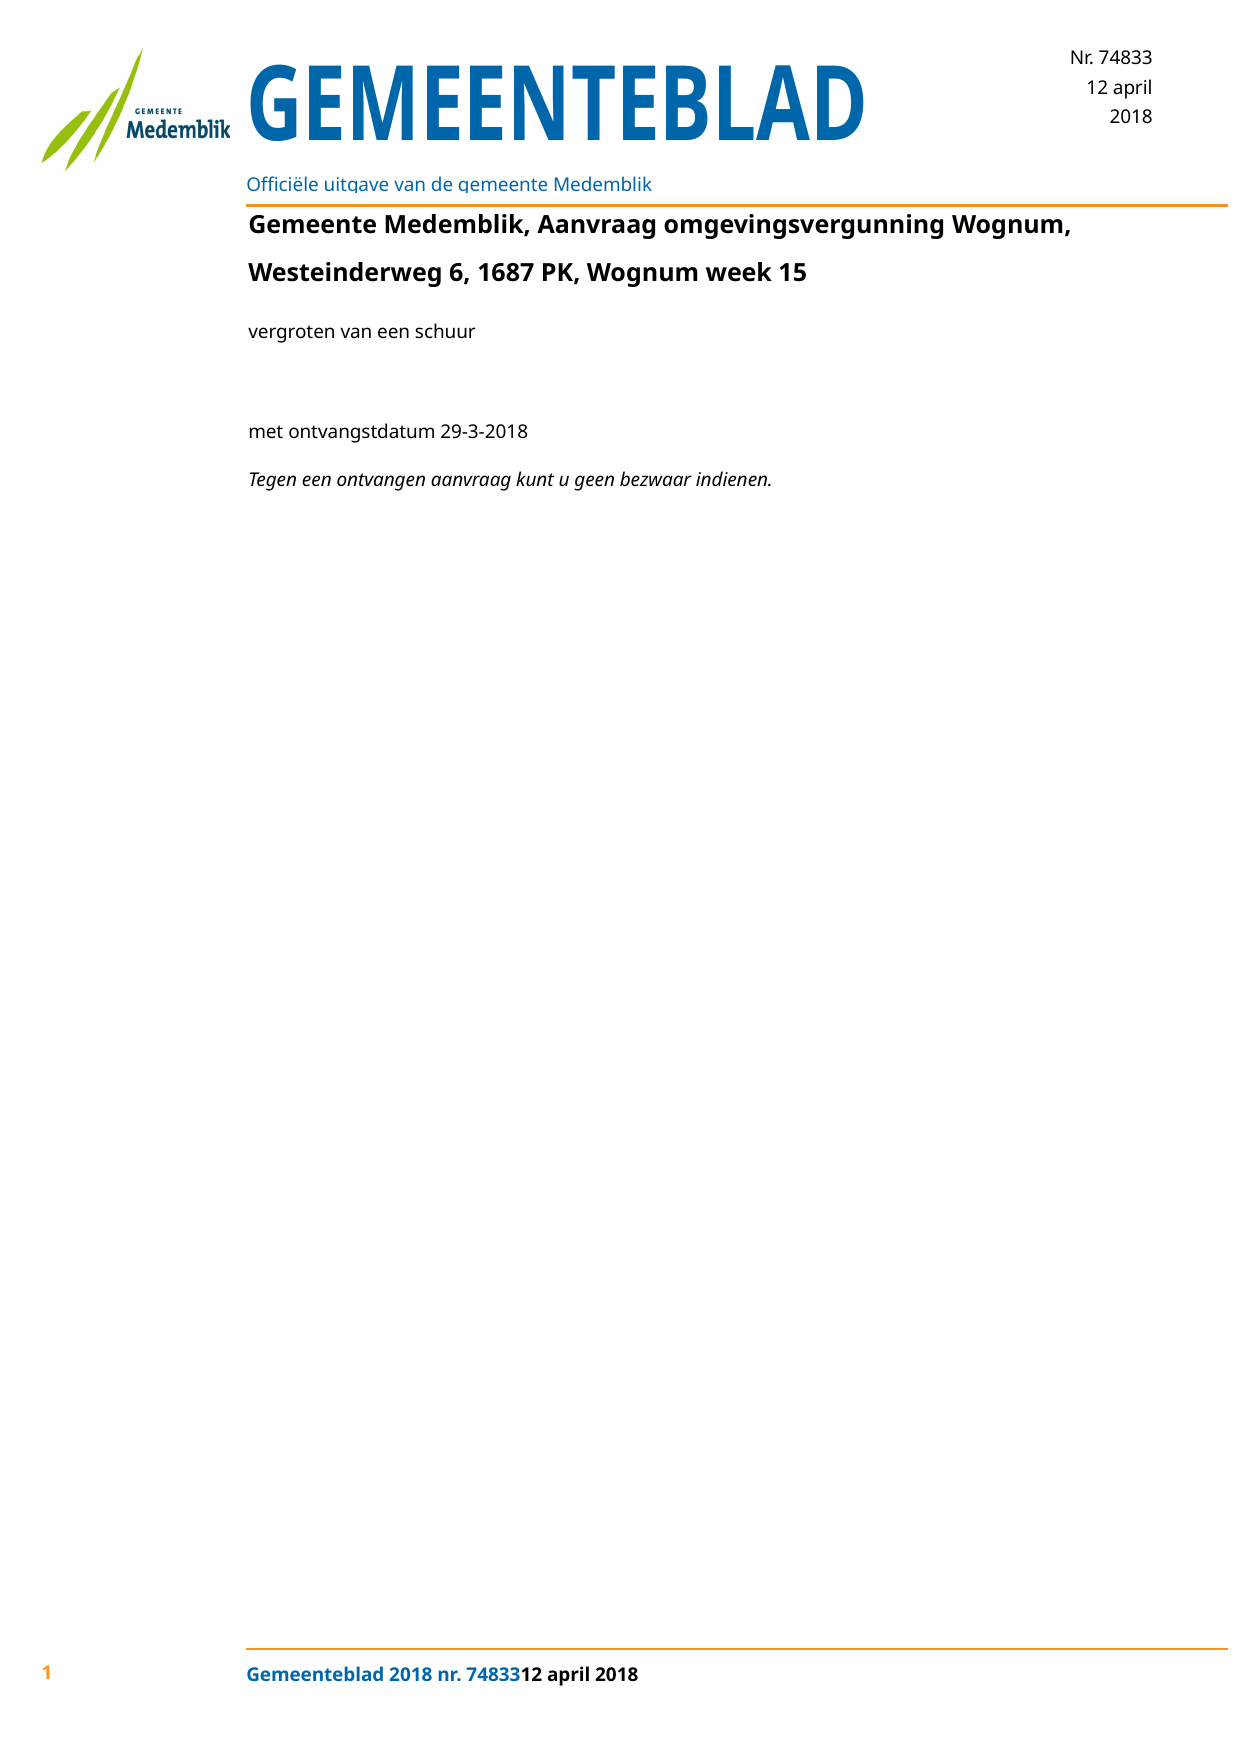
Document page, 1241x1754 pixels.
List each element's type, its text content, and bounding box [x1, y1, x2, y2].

text Gemeente Medemblik, Aanvraag omgevingsvergunning Wognum, Westeinderweg 6, 1687 PK, Wognum week 15 [248, 207, 1152, 288]
picture [41, 47, 231, 172]
text Tegen een ontvangen aanvraag kunt u geen bezwaar indienen. [248, 467, 1152, 492]
text met ontvangstdatum 29-3-2018 [248, 419, 1152, 444]
text vergroten van een schuur [248, 318, 1152, 344]
